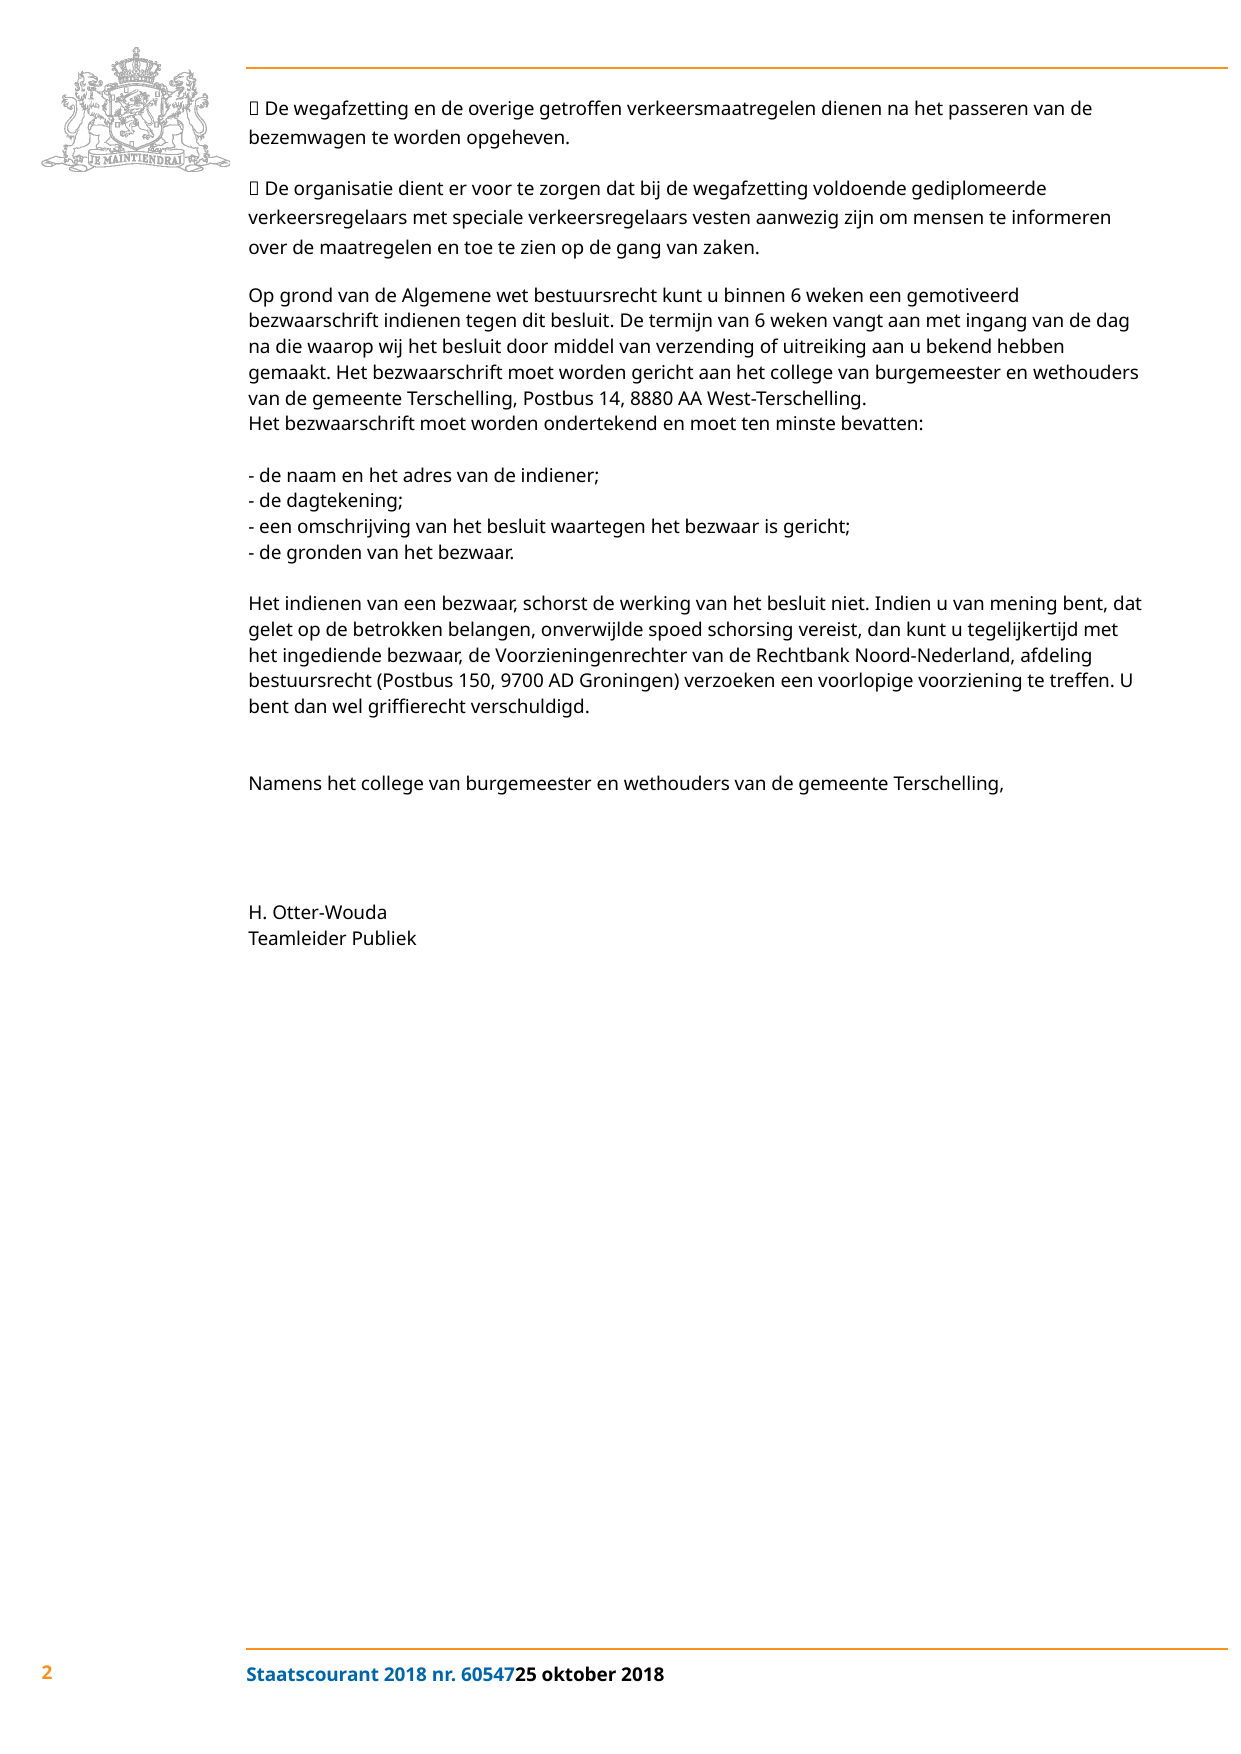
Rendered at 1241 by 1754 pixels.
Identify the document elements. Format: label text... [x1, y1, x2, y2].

text - een omschrijving van het besluit waartegen het bezwaar is gericht; [248, 513, 1152, 539]
text Op grond van de Algemene wet bestuursrecht kunt u binnen 6 weken een gemotiveerd bezwaarschrift indienen tegen dit besluit. De termijn van 6 weken vangt aan met ingang van de dag na die waarop wij het besluit door middel van verzending of uitreiking aan u bekend hebben gemaakt. Het bezwaarschrift moet worden gericht aan het college van burgemeester en wethouders van de gemeente Terschelling, Postbus 14, 8880 AA West-Terschelling. [248, 282, 1152, 410]
text  De wegafzetting en de overige getroffen verkeersmaatregelen dienen na het passeren van de bezemwagen te worden opgeheven. [248, 95, 1152, 150]
text Namens het college van burgemeester en wethouders van de gemeente Terschelling, [248, 771, 1152, 796]
text Teamleider Publiek [248, 925, 1152, 951]
text  De organisatie dient er voor te zorgen dat bij de wegafzetting voldoende gediplomeerde verkeersregelaars met speciale verkeersregelaars vesten aanwezig zijn om mensen te informeren over de maatregelen en toe te zien op de gang van zaken. [248, 175, 1152, 260]
text Het indienen van een bezwaar, schorst de werking van het besluit niet. Indien u van mening bent, dat gelet op de betrokken belangen, onverwijlde spoed schorsing vereist, dan kunt u tegelijkertijd met het ingediende bezwaar, de Voorzieningenrechter van de Rechtbank Noord-Nederland, afdeling bestuursrecht (Postbus 150, 9700 AD Groningen) verzoeken een voorlopige voorziening te treffen. U bent dan wel griffierecht verschuldigd. [248, 591, 1152, 719]
text - de dagtekening; [248, 488, 1152, 513]
picture [41, 47, 231, 172]
text H. Otter-Wouda [248, 899, 1152, 925]
text Het bezwaarschrift moet worden ondertekend en moet ten minste bevatten: [248, 410, 1152, 436]
text - de gronden van het bezwaar. [248, 539, 1152, 565]
text - de naam en het adres van de indiener; [248, 462, 1152, 488]
